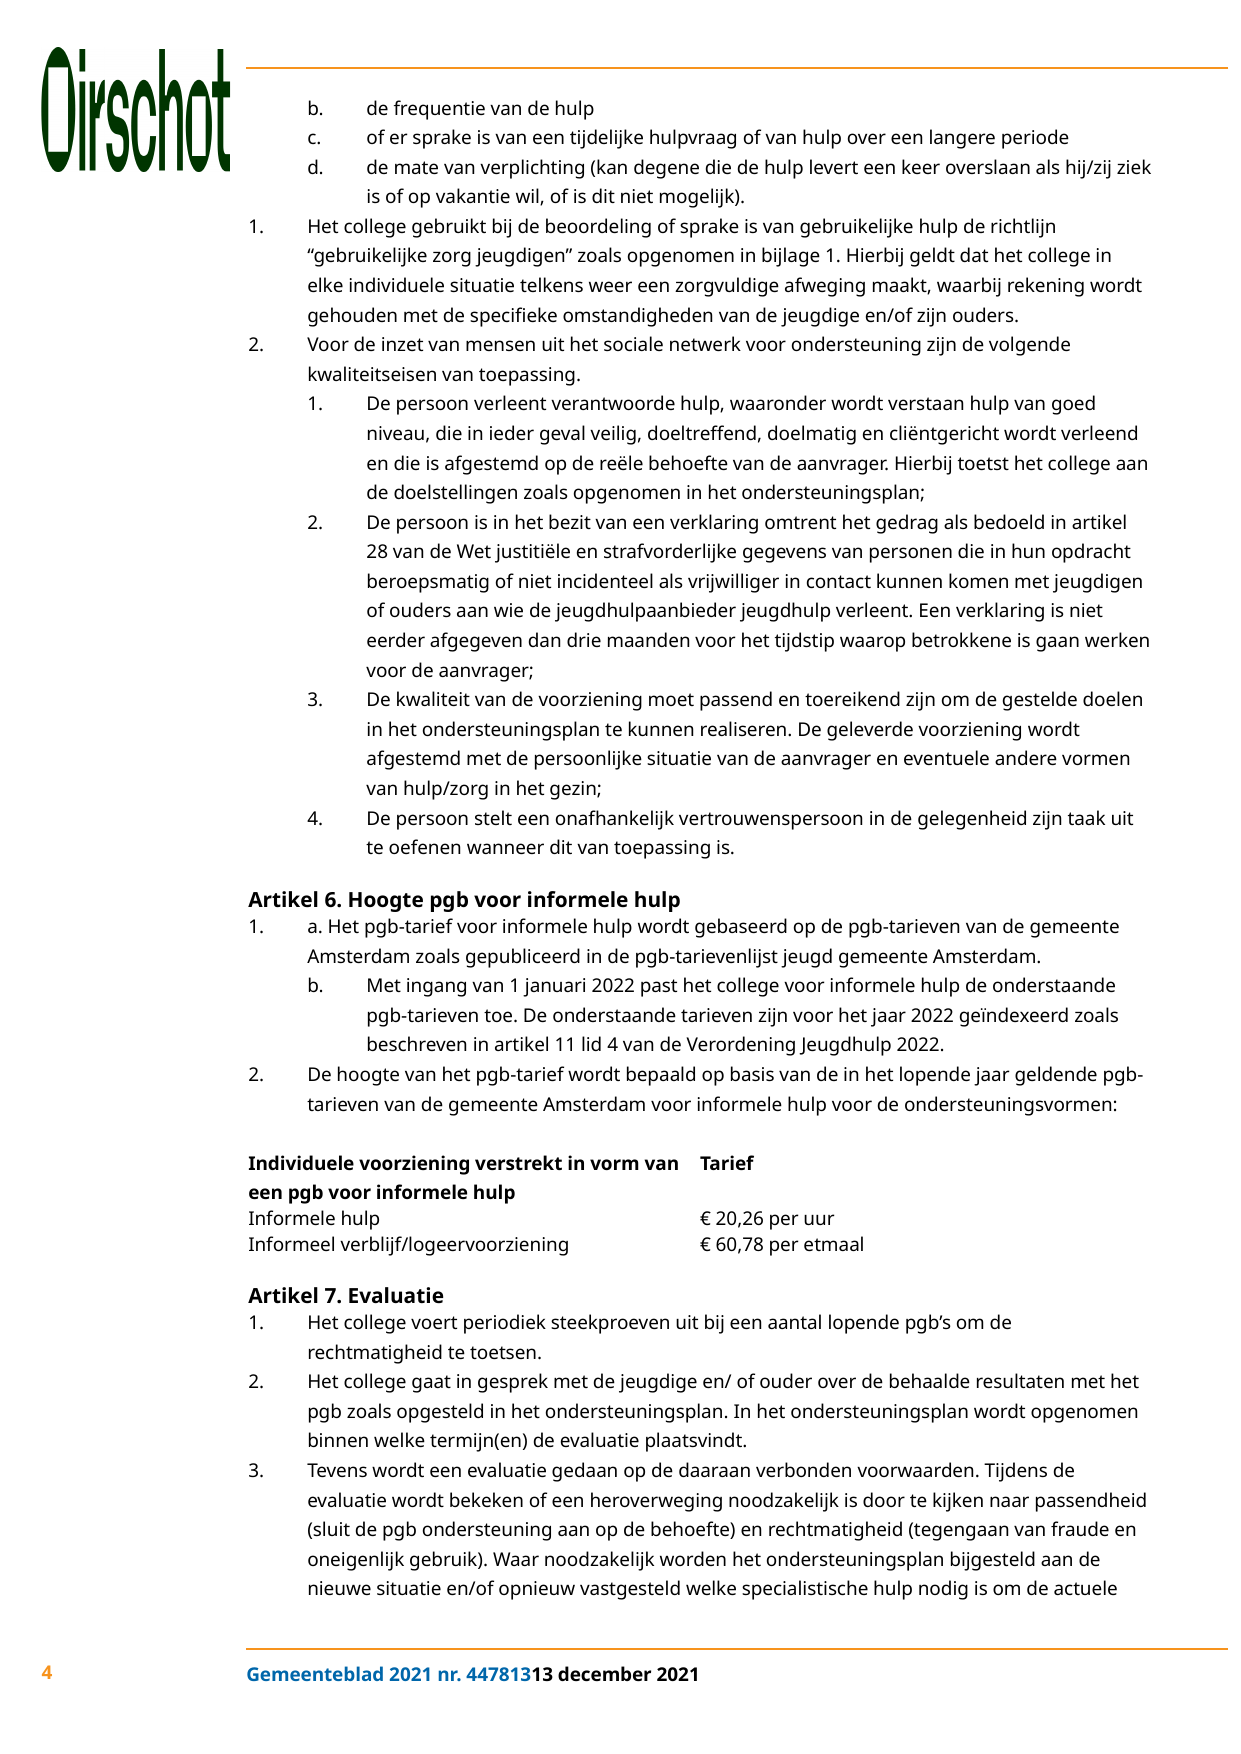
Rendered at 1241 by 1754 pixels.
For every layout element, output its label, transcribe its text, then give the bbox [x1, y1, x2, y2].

table_cell € 20,26 per uur [700, 1205, 1152, 1231]
table_cell Informele hulp [248, 1205, 700, 1231]
list a. Het pgb-tarief voor informele hulp wordt gebaseerd op de pgb-tarieven van de gemeente Amsterdam zoals gepubliceerd in de pgb-tarievenlijst jeugd gemeente Amsterdam. [248, 913, 1152, 968]
list Tevens wordt een evaluatie gedaan op de daaraan verbonden voorwaarden. Tijdens de evaluatie wordt bekeken of een heroverweging noodzakelijk is door te kijken naar passendheid (sluit de pgb ondersteuning aan op de behoefte) en rechtmatigheid (tegengaan van fraude en oneigenlijk gebruik). Waar noodzakelijk worden het ondersteuningsplan bijgesteld aan de nieuwe situatie en/of opnieuw vastgesteld welke specialistische hulp nodig is om de actuele [248, 1457, 1152, 1601]
text Artikel 7. Evaluatie [248, 1281, 1152, 1309]
table_header Tarief [700, 1150, 1152, 1205]
list De persoon is in het bezit van een verklaring omtrent het gedrag als bedoeld in artikel 28 van de Wet justitiële en strafvorderlijke gegevens van personen die in hun opdracht beroepsmatig of niet incidenteel als vrijwilliger in contact kunnen komen met jeugdigen of ouders aan wie de jeugdhulpaanbieder jeugdhulp verleent. Een verklaring is niet eerder afgegeven dan drie maanden voor het tijdstip waarop betrokkene is gaan werken voor de aanvrager; [307, 509, 1152, 683]
list De kwaliteit van de voorziening moet passend en toereikend zijn om de gestelde doelen in het ondersteuningsplan te kunnen realiseren. De geleverde voorziening wordt afgestemd met de persoonlijke situatie van de aanvrager en eventuele andere vormen van hulp/zorg in het gezin; [307, 686, 1152, 801]
list Met ingang van 1 januari 2022 past het college voor informele hulp de onderstaande pgb-tarieven toe. De onderstaande tarieven zijn voor het jaar 2022 geïndexeerd zoals beschreven in artikel 11 lid 4 van de Verordening Jeugdhulp 2022. [307, 972, 1152, 1057]
list Het college gaat in gesprek met de jeugdige en/ of ouder over de behaalde resultaten met het pgb zoals opgesteld in het ondersteuningsplan. In het ondersteuningsplan wordt opgenomen binnen welke termijn(en) de evaluatie plaatsvindt. [248, 1368, 1152, 1453]
list Het college gebruikt bij de beoordeling of sprake is van gebruikelijke hulp de richtlijn “gebruikelijke zorg jeugdigen” zoals opgenomen in bijlage 1. Hierbij geldt dat het college in elke individuele situatie telkens weer een zorgvuldige afweging maakt, waarbij rekening wordt gehouden met de specifieke omstandigheden van de jeugdige en/of zijn ouders. [248, 213, 1152, 328]
table_header Individuele voorziening verstrekt in vorm van een pgb voor informele hulp [248, 1150, 700, 1205]
list de mate van verplichting (kan degene die de hulp levert een keer overslaan als hij/zij ziek is of op vakantie wil, of is dit niet mogelijk). [307, 154, 1152, 209]
table_cell € 60,78 per etmaal [700, 1231, 1152, 1257]
list of er sprake is van een tijdelijke hulpvraag of van hulp over een langere periode [307, 124, 1152, 150]
picture [41, 47, 231, 172]
list De persoon verleent verantwoorde hulp, waaronder wordt verstaan hulp van goed niveau, die in ieder geval veilig, doeltreffend, doelmatig en cliëntgericht wordt verleend en die is afgestemd op de reële behoefte van de aanvrager. Hierbij toetst het college aan de doelstellingen zoals opgenomen in het ondersteuningsplan; [307, 391, 1152, 505]
table_cell Informeel verblijf/logeervoorziening [248, 1231, 700, 1257]
list de frequentie van de hulp [307, 95, 1152, 121]
list De hoogte van het pgb-tarief wordt bepaald op basis van de in het lopende jaar geldende pgb-tarieven van de gemeente Amsterdam voor informele hulp voor de ondersteuningsvormen: [248, 1061, 1152, 1116]
text Artikel 6. Hoogte pgb voor informele hulp [248, 885, 1152, 913]
list Voor de inzet van mensen uit het sociale netwerk voor ondersteuning zijn de volgende kwaliteitseisen van toepassing. [248, 331, 1152, 387]
list Het college voert periodiek steekproeven uit bij een aantal lopende pgb’s om de rechtmatigheid te toetsen. [248, 1309, 1152, 1364]
list De persoon stelt een onafhankelijk vertrouwenspersoon in de gelegenheid zijn taak uit te oefenen wanneer dit van toepassing is. [307, 805, 1152, 860]
